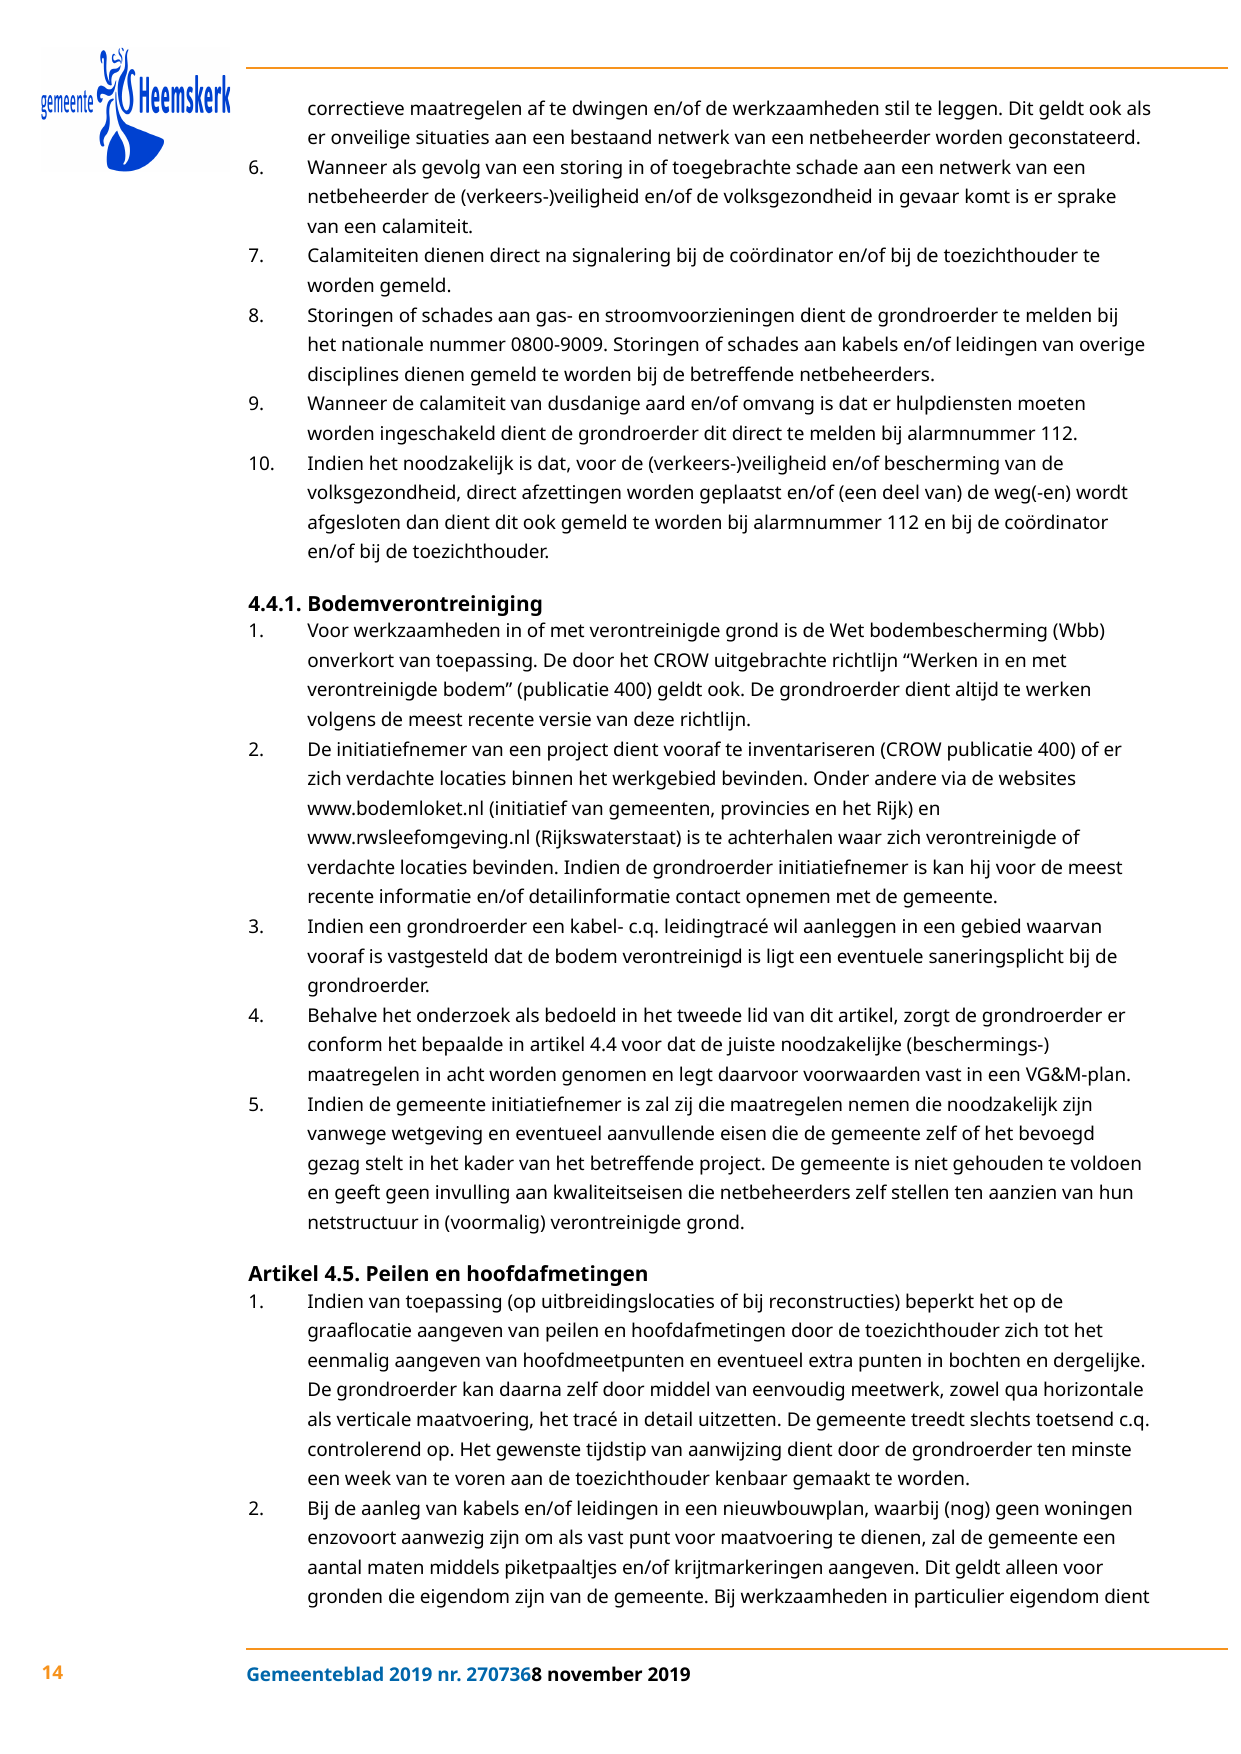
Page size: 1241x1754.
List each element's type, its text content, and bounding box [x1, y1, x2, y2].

list Indien van toepassing (op uitbreidingslocaties of bij reconstructies) beperkt het op de graaflocatie aangeven van peilen en hoofdafmetingen door de toezichthouder zich tot het eenmalig aangeven van hoofdmeetpunten en eventueel extra punten in bochten en dergelijke. De grondroerder kan daarna zelf door middel van eenvoudig meetwerk, zowel qua horizontale als verticale maatvoering, het tracé in detail uitzetten. De gemeente treedt slechts toetsend c.q. controlerend op. Het gewenste tijdstip van aanwijzing dient door de grondroerder ten minste een week van te voren aan de toezichthouder kenbaar gemaakt te worden. [248, 1288, 1152, 1491]
text Artikel 4.5. Peilen en hoofdafmetingen [248, 1259, 1152, 1288]
list Storingen of schades aan gas- en stroomvoorzieningen dient de grondroerder te melden bij het nationale nummer 0800-9009. Storingen of schades aan kabels en/of leidingen van overige disciplines dienen gemeld te worden bij de betreffende netbeheerders. [248, 302, 1152, 387]
list Behalve het onderzoek als bedoeld in het tweede lid van dit artikel, zorgt de grondroerder er conform het bepaalde in artikel 4.4 voor dat de juiste noodzakelijke (beschermings-) maatregelen in acht worden genomen en legt daarvoor voorwaarden vast in een VG&M-plan. [248, 1002, 1152, 1087]
picture [41, 47, 231, 172]
list Indien een grondroerder een kabel- c.q. leidingtracé wil aanleggen in een gebied waarvan vooraf is vastgesteld dat de bodem verontreinigd is ligt een eventuele saneringsplicht bij de grondroerder. [248, 913, 1152, 998]
text 4.4.1. Bodemverontreiniging [248, 589, 1152, 617]
list Wanneer de calamiteit van dusdanige aard en/of omvang is dat er hulpdiensten moeten worden ingeschakeld dient de grondroerder dit direct te melden bij alarmnummer 112. [248, 391, 1152, 446]
list Indien het noodzakelijk is dat, voor de (verkeers-)veiligheid en/of bescherming van de volksgezondheid, direct afzettingen worden geplaatst en/of (een deel van) de weg(-en) wordt afgesloten dan dient dit ook gemeld te worden bij alarmnummer 112 en bij de coördinator en/of bij de toezichthouder. [248, 450, 1152, 564]
list correctieve maatregelen af te dwingen en/of de werkzaamheden stil te leggen. Dit geldt ook als er onveilige situaties aan een bestaand netwerk van een netbeheerder worden geconstateerd. [248, 95, 1152, 150]
list Indien de gemeente initiatiefnemer is zal zij die maatregelen nemen die noodzakelijk zijn vanwege wetgeving en eventueel aanvullende eisen die de gemeente zelf of het bevoegd gezag stelt in het kader van het betreffende project. De gemeente is niet gehouden te voldoen en geeft geen invulling aan kwaliteitseisen die netbeheerders zelf stellen ten aanzien van hun netstructuur in (voormalig) verontreinigde grond. [248, 1091, 1152, 1235]
list De initiatiefnemer van een project dient vooraf te inventariseren (CROW publicatie 400) of er zich verdachte locaties binnen het werkgebied bevinden. Onder andere via de websites www.bodemloket.nl (initiatief van gemeenten, provincies en het Rijk) en www.rwsleefomgeving.nl (Rijkswaterstaat) is te achterhalen waar zich verontreinigde of verdachte locaties bevinden. Indien de grondroerder initiatiefnemer is kan hij voor de meest recente informatie en/of detailinformatie contact opnemen met de gemeente. [248, 736, 1152, 909]
list Wanneer als gevolg van een storing in of toegebrachte schade aan een netwerk van een netbeheerder de (verkeers-)veiligheid en/of de volksgezondheid in gevaar komt is er sprake van een calamiteit. [248, 154, 1152, 239]
list Calamiteiten dienen direct na signalering bij de coördinator en/of bij de toezichthouder te worden gemeld. [248, 243, 1152, 298]
list Voor werkzaamheden in of met verontreinigde grond is de Wet bodembescherming (Wbb) onverkort van toepassing. De door het CROW uitgebrachte richtlijn “Werken in en met verontreinigde bodem” (publicatie 400) geldt ook. De grondroerder dient altijd te werken volgens de meest recente versie van deze richtlijn. [248, 617, 1152, 732]
list Bij de aanleg van kabels en/of leidingen in een nieuwbouwplan, waarbij (nog) geen woningen enzovoort aanwezig zijn om als vast punt voor maatvoering te dienen, zal de gemeente een aantal maten middels piketpaaltjes en/of krijtmarkeringen aangeven. Dit geldt alleen voor gronden die eigendom zijn van de gemeente. Bij werkzaamheden in particulier eigendom dient [248, 1495, 1152, 1609]
